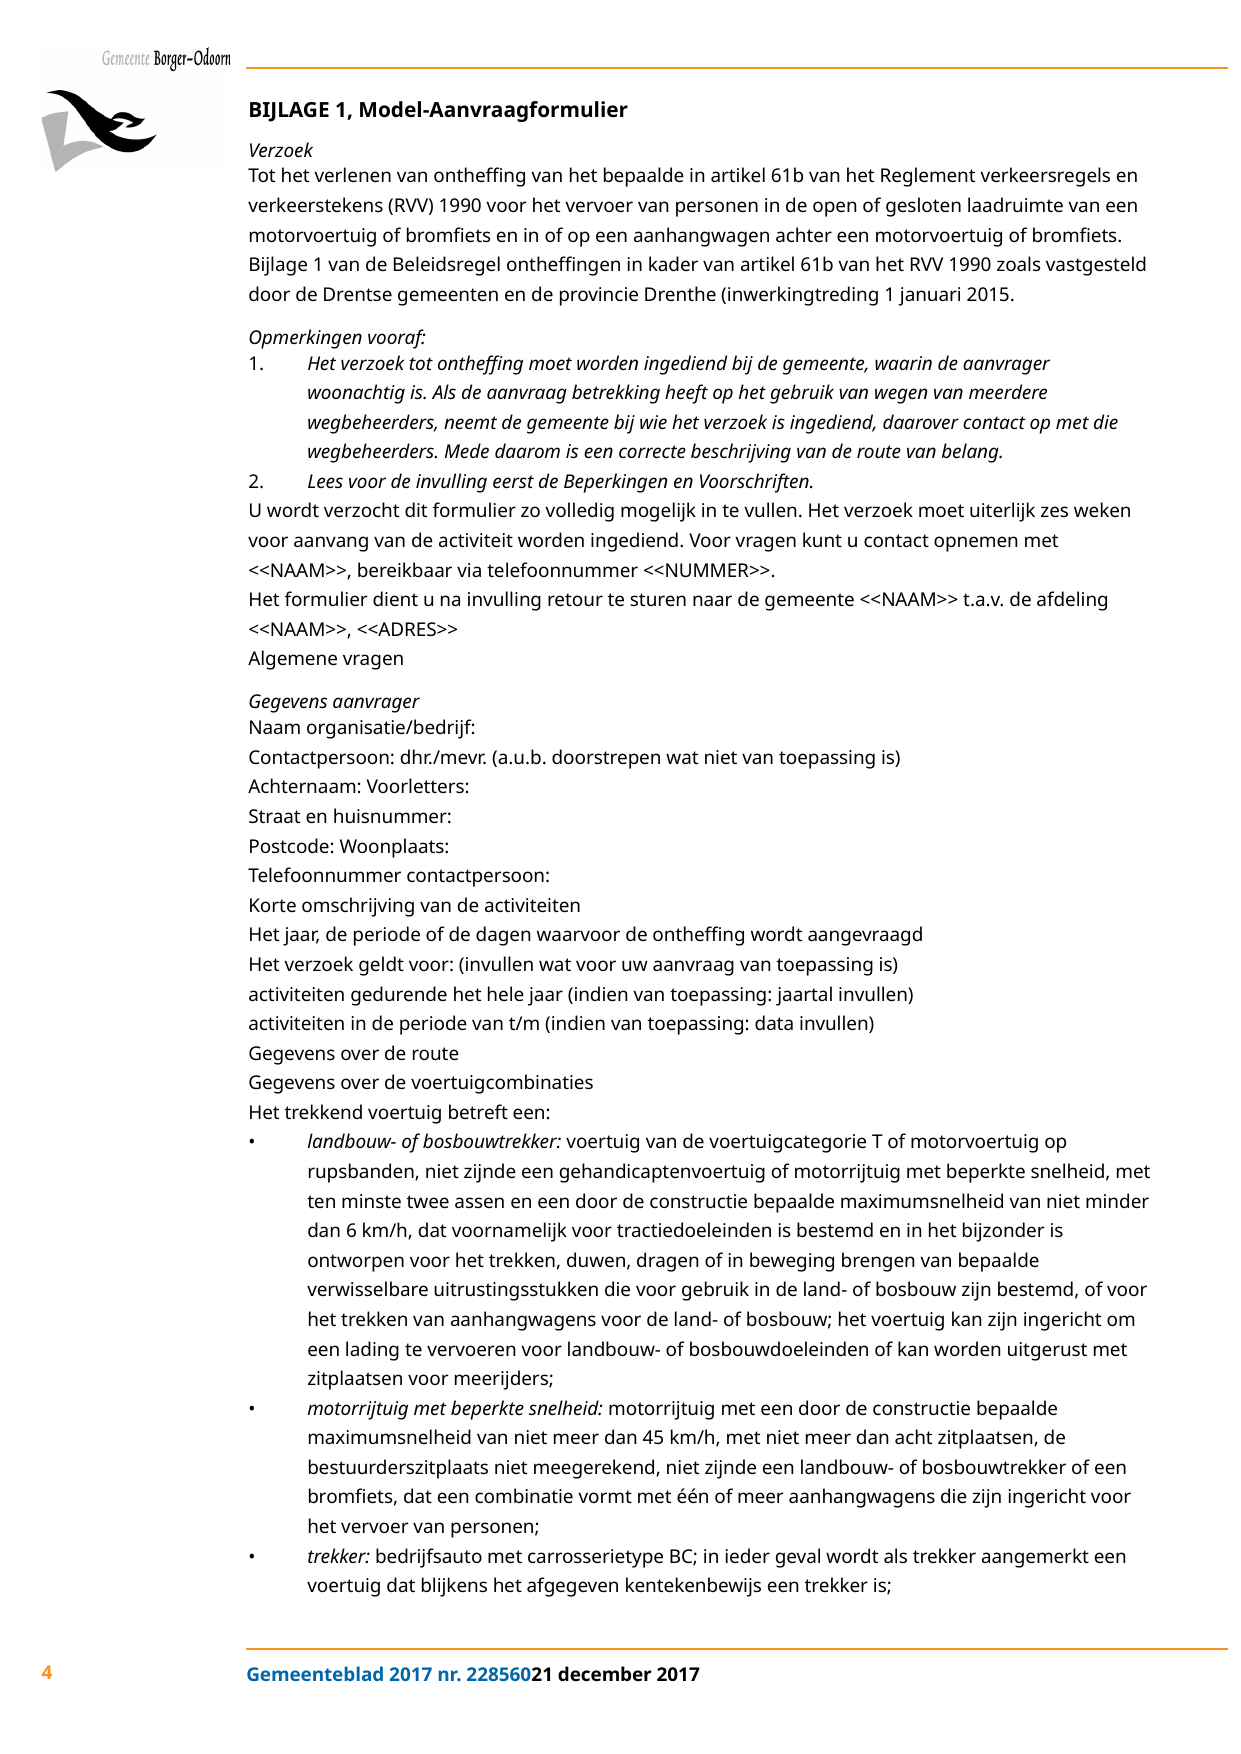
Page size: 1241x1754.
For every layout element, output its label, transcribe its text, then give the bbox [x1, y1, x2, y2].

text activiteiten in de periode van t/m (indien van toepassing: data invullen) [248, 1010, 1152, 1036]
text Algemene vragen [248, 646, 1152, 671]
text Contactpersoon: dhr./mevr. (a.u.b. doorstrepen wat niet van toepassing is) [248, 744, 1152, 770]
text Gegevens over de route [248, 1040, 1152, 1066]
text U wordt verzocht dit formulier zo volledig mogelijk in te vullen. Het verzoek moet uiterlijk zes weken voor aanvang van de activiteit worden ingediend. Voor vragen kunt u contact opnemen met <<NAAM>>, bereikbaar via telefoonnummer <<NUMMER>>. [248, 498, 1152, 583]
text Korte omschrijving van de activiteiten [248, 892, 1152, 918]
text Gegevens aanvrager [248, 689, 1152, 714]
text Naam organisatie/bedrijf: [248, 714, 1152, 740]
text Het trekkend voertuig betreft een: [248, 1099, 1152, 1125]
text activiteiten gedurende het hele jaar (indien van toepassing: jaartal invullen) [248, 981, 1152, 1006]
text Straat en huisnummer: [248, 803, 1152, 829]
text Bijlage 1 van de Beleidsregel ontheffingen in kader van artikel 61b van het RVV 1990 zoals vastgesteld door de Drentse gemeenten en de provincie Drenthe (inwerkingtreding 1 januari 2015. [248, 251, 1152, 307]
text Telefoonnummer contactpersoon: [248, 862, 1152, 888]
text Verzoek [248, 137, 1152, 163]
text Het jaar, de periode of de dagen waarvoor de ontheffing wordt aangevraagd [248, 922, 1152, 947]
text BIJLAGE 1, Model-Aanvraagformulier [248, 95, 1152, 123]
text Postcode: Woonplaats: [248, 833, 1152, 858]
text Het verzoek geldt voor: (invullen wat voor uw aanvraag van toepassing is) [248, 951, 1152, 977]
list landbouw- of bosbouwtrekker: voertuig van de voertuigcategorie T of motorvoertuig op rupsbanden, niet zijnde een gehandicaptenvoertuig of motorrijtuig met beperkte snelheid, met ten minste twee assen en een door de constructie bepaalde maximumsnelheid van niet minder dan 6 km/h, dat voornamelijk voor tractiedoeleinden is bestemd en in het bijzonder is ontworpen voor het trekken, duwen, dragen of in beweging brengen van bepaalde verwisselbare uitrustingsstukken die voor gebruik in de land- of bosbouw zijn bestemd, of voor het trekken van aanhangwagens voor de land- of bosbouw; het voertuig kan zijn ingericht om een lading te vervoeren voor landbouw- of bosbouwdoeleinden of kan worden uitgerust met zitplaatsen voor meerijders; [248, 1129, 1152, 1391]
list motorrijtuig met beperkte snelheid: motorrijtuig met een door de constructie bepaalde maximumsnelheid van niet meer dan 45 km/h, met niet meer dan acht zitplaatsen, de bestuurderszitplaats niet meegerekend, niet zijnde een landbouw- of bosbouwtrekker of een bromfiets, dat een combinatie vormt met één of meer aanhangwagens die zijn ingericht voor het vervoer van personen; [248, 1395, 1152, 1539]
text Tot het verlenen van ontheffing van het bepaalde in artikel 61b van het Reglement verkeersregels en verkeerstekens (RVV) 1990 voor het vervoer van personen in de open of gesloten laadruimte van een motorvoertuig of bromfiets en in of op een aanhangwagen achter een motorvoertuig of bromfiets. [248, 163, 1152, 247]
text Gegevens over de voertuigcombinaties [248, 1069, 1152, 1095]
text Opmerkingen vooraf: [248, 324, 1152, 350]
text Het formulier dient u na invulling retour te sturen naar de gemeente <<NAAM>> t.a.v. de afdeling <<NAAM>>, <<ADRES>> [248, 586, 1152, 642]
picture [41, 47, 231, 172]
list Het verzoek tot ontheffing moet worden ingediend bij de gemeente, waarin de aanvrager woonachtig is. Als de aanvraag betrekking heeft op het gebruik van wegen van meerdere wegbeheerders, neemt de gemeente bij wie het verzoek is ingediend, daarover contact op met die wegbeheerders. Mede daarom is een correcte beschrijving van de route van belang. [248, 350, 1152, 464]
list Lees voor de invulling eerst de Beperkingen en Voorschriften. [248, 468, 1152, 494]
list trekker: bedrijfsauto met carrosserietype BC; in ieder geval wordt als trekker aangemerkt een voertuig dat blijkens het afgegeven kentekenbewijs een trekker is; [248, 1543, 1152, 1598]
text Achternaam: Voorletters: [248, 774, 1152, 799]
